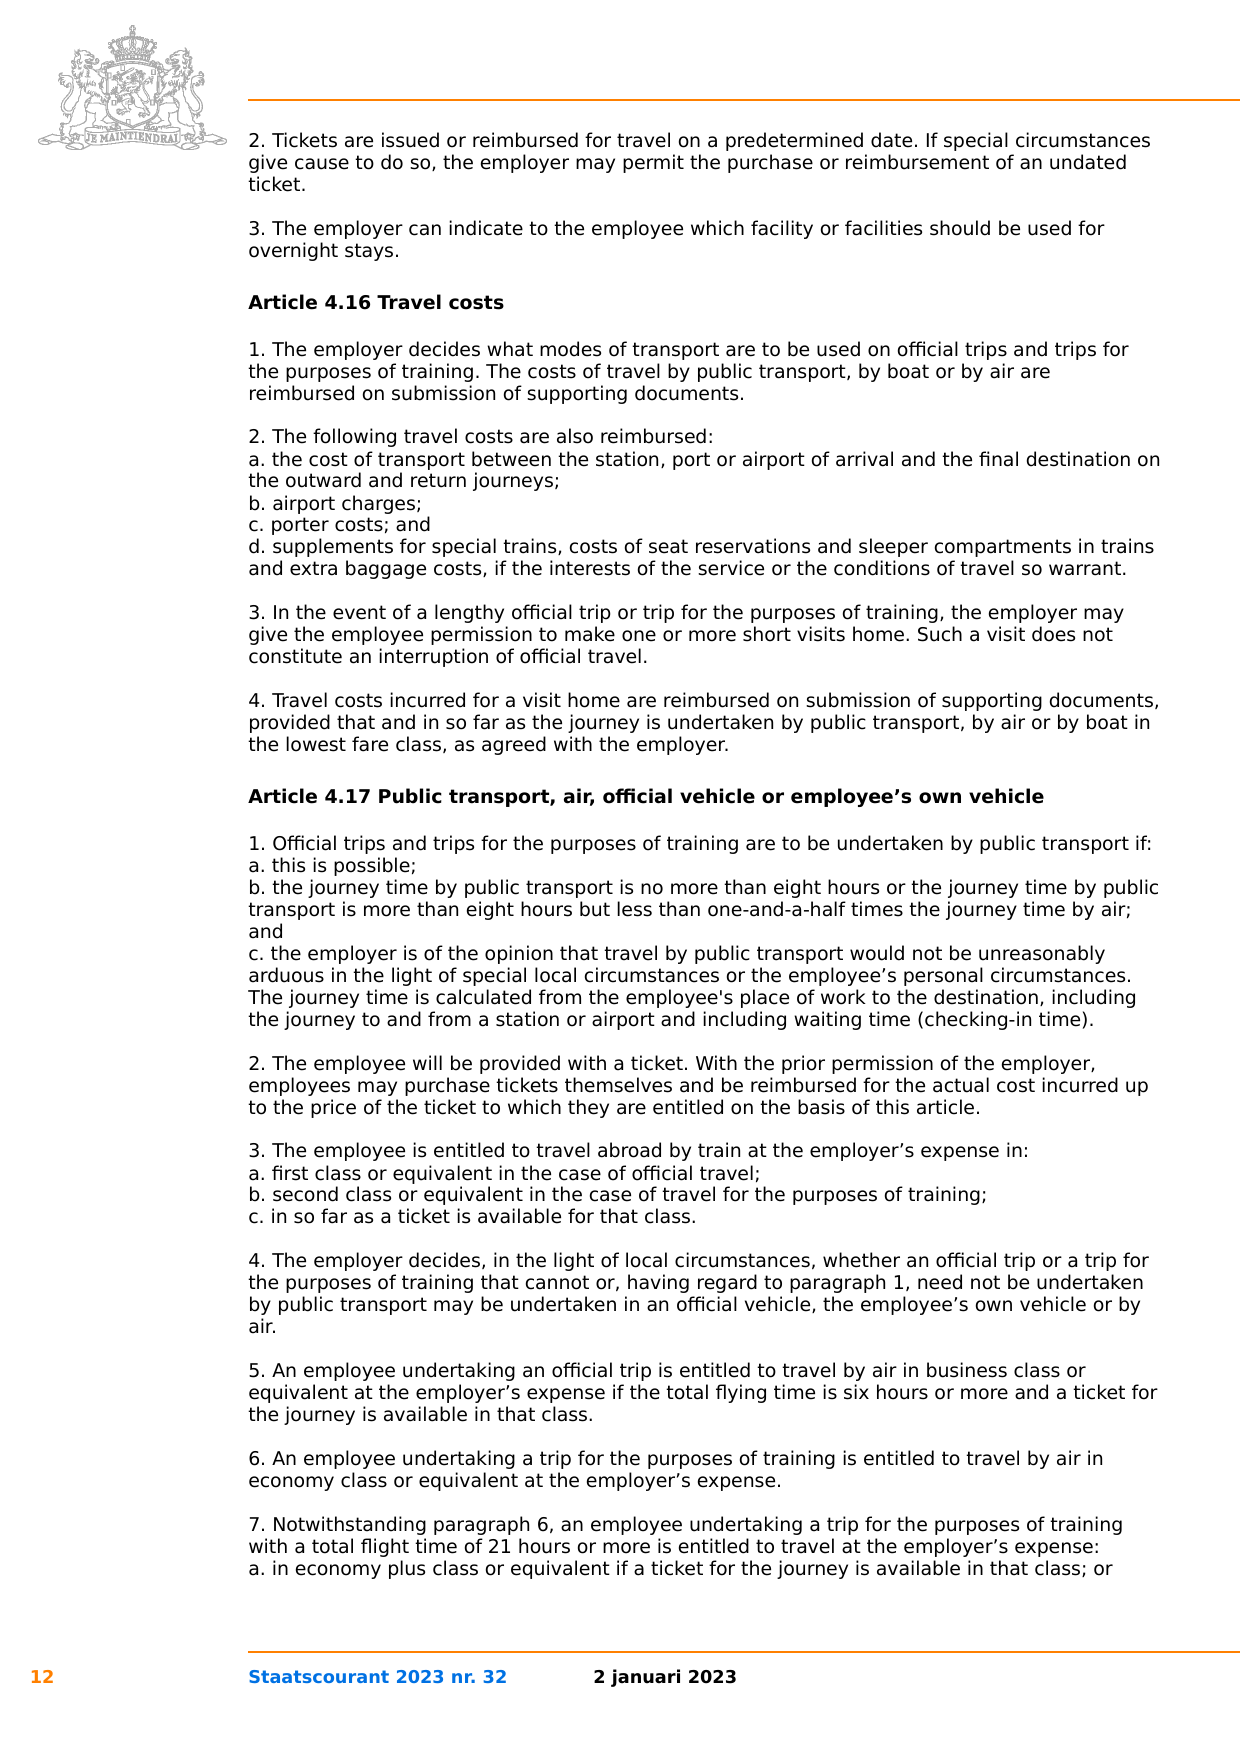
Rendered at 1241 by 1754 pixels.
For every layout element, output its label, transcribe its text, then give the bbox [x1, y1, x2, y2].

text d. supplements for special trains, costs of seat reservations and sleeper compartments in trains and extra baggage costs, if the interests of the service or the conditions of travel so warrant. [248, 536, 1163, 580]
text 1. The employer decides what modes of transport are to be used on official trips and trips for the purposes of training. The costs of travel by public transport, by boat or by air are reimbursed on submission of supporting documents. [248, 339, 1163, 404]
text b. the journey time by public transport is no more than eight hours or the journey time by public transport is more than eight hours but less than one-and-a-half times the journey time by air; and [248, 877, 1163, 943]
text 4. Travel costs incurred for a visit home are reimbursed on submission of supporting documents, provided that and in so far as the journey is undertaken by public transport, by air or by boat in the lowest fare class, as agreed with the employer. [248, 690, 1163, 756]
text 3. The employee is entitled to travel abroad by train at the employer’s expense in: [248, 1140, 1163, 1162]
text 1. Official trips and trips for the purposes of training are to be undertaken by public transport if: [248, 833, 1163, 855]
text 2. The following travel costs are also reimbursed: [248, 426, 1163, 448]
text 2. Tickets are issued or reimbursed for travel on a predetermined date. If special circumstances give cause to do so, the employer may permit the purchase or reimbursement of an undated ticket. [248, 130, 1163, 196]
text 2. The employee will be provided with a ticket. With the prior permission of the employer, employees may purchase tickets themselves and be reimbursed for the actual cost incurred up to the price of the ticket to which they are entitled on the basis of this article. [248, 1053, 1163, 1118]
text 3. In the event of a lengthy official trip or trip for the purposes of training, the employer may give the employee permission to make one or more short visits home. Such a visit does not constitute an interruption of official travel. [248, 602, 1163, 668]
text 6. An employee undertaking a trip for the purposes of training is entitled to travel by air in economy class or equivalent at the employer’s expense. [248, 1448, 1163, 1492]
text c. porter costs; and [248, 514, 1163, 536]
text a. this is possible; [248, 855, 1163, 877]
subtitle Article 4.16 Travel costs [248, 292, 1163, 314]
subtitle Article 4.17 Public transport, air, official vehicle or employee’s own vehicle [248, 786, 1163, 808]
text 3. The employer can indicate to the employee which facility or facilities should be used for overnight stays. [248, 218, 1163, 262]
text 7. Notwithstanding paragraph 6, an employee undertaking a trip for the purposes of training with a total flight time of 21 hours or more is entitled to travel at the employer’s expense: [248, 1514, 1163, 1558]
text a. the cost of transport between the station, port or airport of arrival and the final destination on the outward and return journeys; [248, 448, 1163, 492]
text a. in economy plus class or equivalent if a ticket for the journey is available in that class; or [248, 1558, 1163, 1579]
text 4. The employer decides, in the light of local circumstances, whether an official trip or a trip for the purposes of training that cannot or, having regard to paragraph 1, need not be undertaken by public transport may be undertaken in an official vehicle, the employee’s own vehicle or by air. [248, 1250, 1163, 1338]
text b. second class or equivalent in the case of travel for the purposes of training; [248, 1184, 1163, 1206]
text a. first class or equivalent in the case of official travel; [248, 1162, 1163, 1184]
text c. in so far as a ticket is available for that class. [248, 1206, 1163, 1228]
text b. airport charges; [248, 492, 1163, 514]
text The journey time is calculated from the employee's place of work to the destination, including the journey to and from a station or airport and including waiting time (checking-in time). [248, 987, 1163, 1031]
text 5. An employee undertaking an official trip is entitled to travel by air in business class or equivalent at the employer’s expense if the total flying time is six hours or more and a ticket for the journey is available in that class. [248, 1360, 1163, 1426]
picture [38, 25, 227, 150]
text c. the employer is of the opinion that travel by public transport would not be unreasonably arduous in the light of special local circumstances or the employee’s personal circumstances. [248, 943, 1163, 987]
